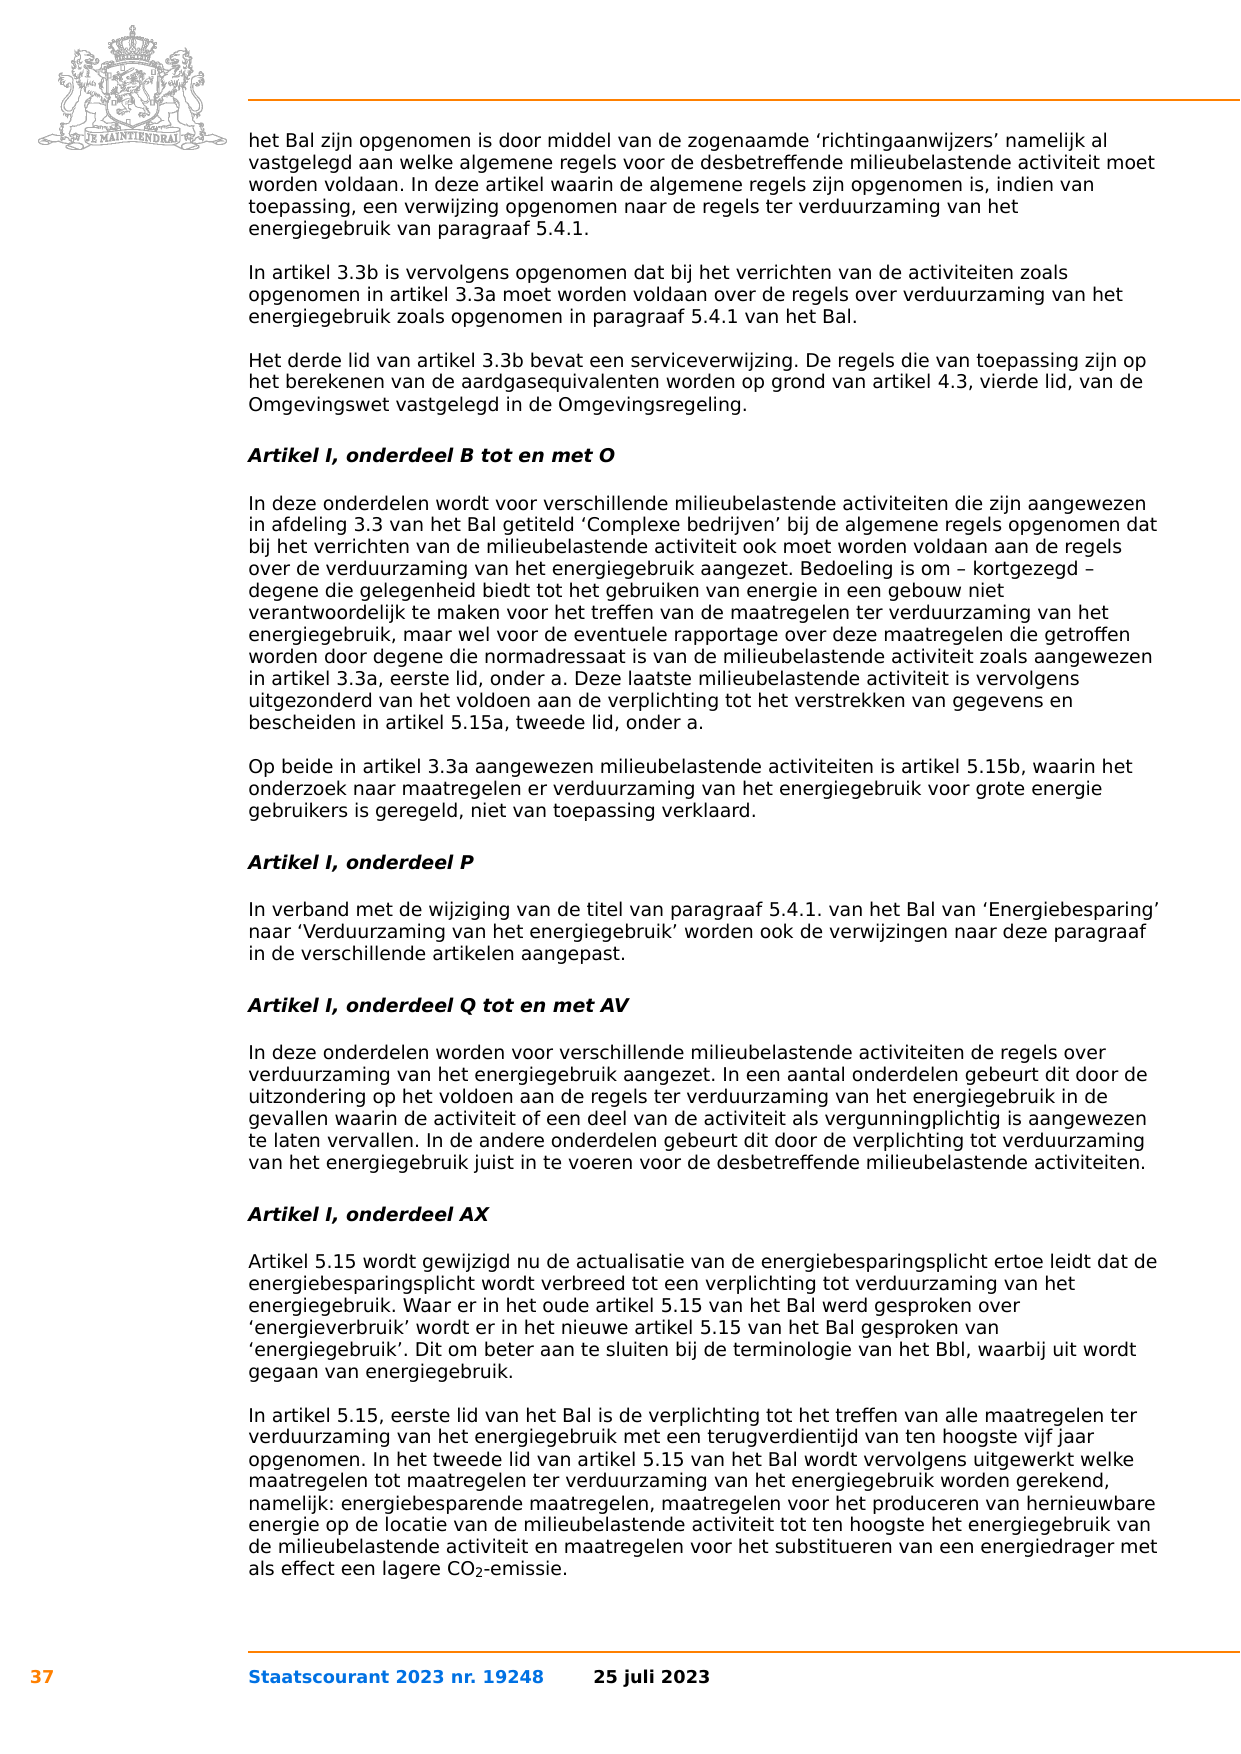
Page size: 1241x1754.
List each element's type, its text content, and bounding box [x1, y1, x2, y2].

subtitle Artikel I, onderdeel Q tot en met AV [248, 995, 1163, 1017]
text In deze onderdelen worden voor verschillende milieubelastende activiteiten de regels over verduurzaming van het energiegebruik aangezet. In een aantal onderdelen gebeurt dit door de uitzondering op het voldoen aan de regels ter verduurzaming van het energiegebruik in de gevallen waarin de activiteit of een deel van de activiteit als vergunningplichtig is aangewezen te laten vervallen. In de andere onderdelen gebeurt dit door de verplichting tot verduurzaming van het energiegebruik juist in te voeren voor de desbetreffende milieubelastende activiteiten. [248, 1042, 1163, 1174]
subtitle Artikel I, onderdeel B tot en met O [248, 445, 1163, 467]
subtitle Artikel I, onderdeel P [248, 852, 1163, 874]
text In verband met de wijziging van de titel van paragraaf 5.4.1. van het Bal van ‘Energiebesparing’ naar ‘Verduurzaming van het energiegebruik’ worden ook de verwijzingen naar deze paragraaf in de verschillende artikelen aangepast. [248, 899, 1163, 965]
text In artikel 3.3b is vervolgens opgenomen dat bij het verrichten van de activiteiten zoals opgenomen in artikel 3.3a moet worden voldaan over de regels over verduurzaming van het energiegebruik zoals opgenomen in paragraaf 5.4.1 van het Bal. [248, 262, 1163, 328]
text In artikel 5.15, eerste lid van het Bal is de verplichting tot het treffen van alle maatregelen ter verduurzaming van het energiegebruik met een terugverdientijd van ten hoogste vijf jaar opgenomen. In het tweede lid van artikel 5.15 van het Bal wordt vervolgens uitgewerkt welke maatregelen tot maatregelen ter verduurzaming van het energiegebruik worden gerekend, namelijk: energiebesparende maatregelen, maatregelen voor het produceren van hernieuwbare energie op de locatie van de milieubelastende activiteit tot ten hoogste het energiegebruik van de milieubelastende activiteit en maatregelen voor het substitueren van een energiedrager met als effect een lagere CO2-emissie. [248, 1404, 1163, 1580]
text Op beide in artikel 3.3a aangewezen milieubelastende activiteiten is artikel 5.15b, waarin het onderzoek naar maatregelen er verduurzaming van het energiegebruik voor grote energie gebruikers is geregeld, niet van toepassing verklaard. [248, 756, 1163, 822]
text het Bal zijn opgenomen is door middel van de zogenaamde ‘richtingaanwijzers’ namelijk al vastgelegd aan welke algemene regels voor de desbetreffende milieubelastende activiteit moet worden voldaan. In deze artikel waarin de algemene regels zijn opgenomen is, indien van toepassing, een verwijzing opgenomen naar de regels ter verduurzaming van het energiegebruik van paragraaf 5.4.1. [248, 130, 1163, 240]
text Het derde lid van artikel 3.3b bevat een serviceverwijzing. De regels die van toepassing zijn op het berekenen van de aardgasequivalenten worden op grond van artikel 4.3, vierde lid, van de Omgevingswet vastgelegd in de Omgevingsregeling. [248, 349, 1163, 415]
text Artikel 5.15 wordt gewijzigd nu de actualisatie van de energiebesparingsplicht ertoe leidt dat de energiebesparingsplicht wordt verbreed tot een verplichting tot verduurzaming van het energiegebruik. Waar er in het oude artikel 5.15 van het Bal werd gesproken over ‘energieverbruik’ wordt er in het nieuwe artikel 5.15 van het Bal gesproken van ‘energiegebruik’. Dit om beter aan te sluiten bij de terminologie van het Bbl, waarbij uit wordt gegaan van energiegebruik. [248, 1251, 1163, 1383]
subtitle Artikel I, onderdeel AX [248, 1204, 1163, 1226]
picture [38, 25, 227, 150]
text In deze onderdelen wordt voor verschillende milieubelastende activiteiten die zijn aangewezen in afdeling 3.3 van het Bal getiteld ‘Complexe bedrijven’ bij de algemene regels opgenomen dat bij het verrichten van de milieubelastende activiteit ook moet worden voldaan aan de regels over de verduurzaming van het energiegebruik aangezet. Bedoeling is om – kortgezegd – degene die gelegenheid biedt tot het gebruiken van energie in een gebouw niet verantwoordelijk te maken voor het treffen van de maatregelen ter verduurzaming van het energiegebruik, maar wel voor de eventuele rapportage over deze maatregelen die getroffen worden door degene die normadressaat is van de milieubelastende activiteit zoals aangewezen in artikel 3.3a, eerste lid, onder a. Deze laatste milieubelastende activiteit is vervolgens uitgezonderd van het voldoen aan de verplichting tot het verstrekken van gegevens en bescheiden in artikel 5.15a, tweede lid, onder a. [248, 492, 1163, 734]
